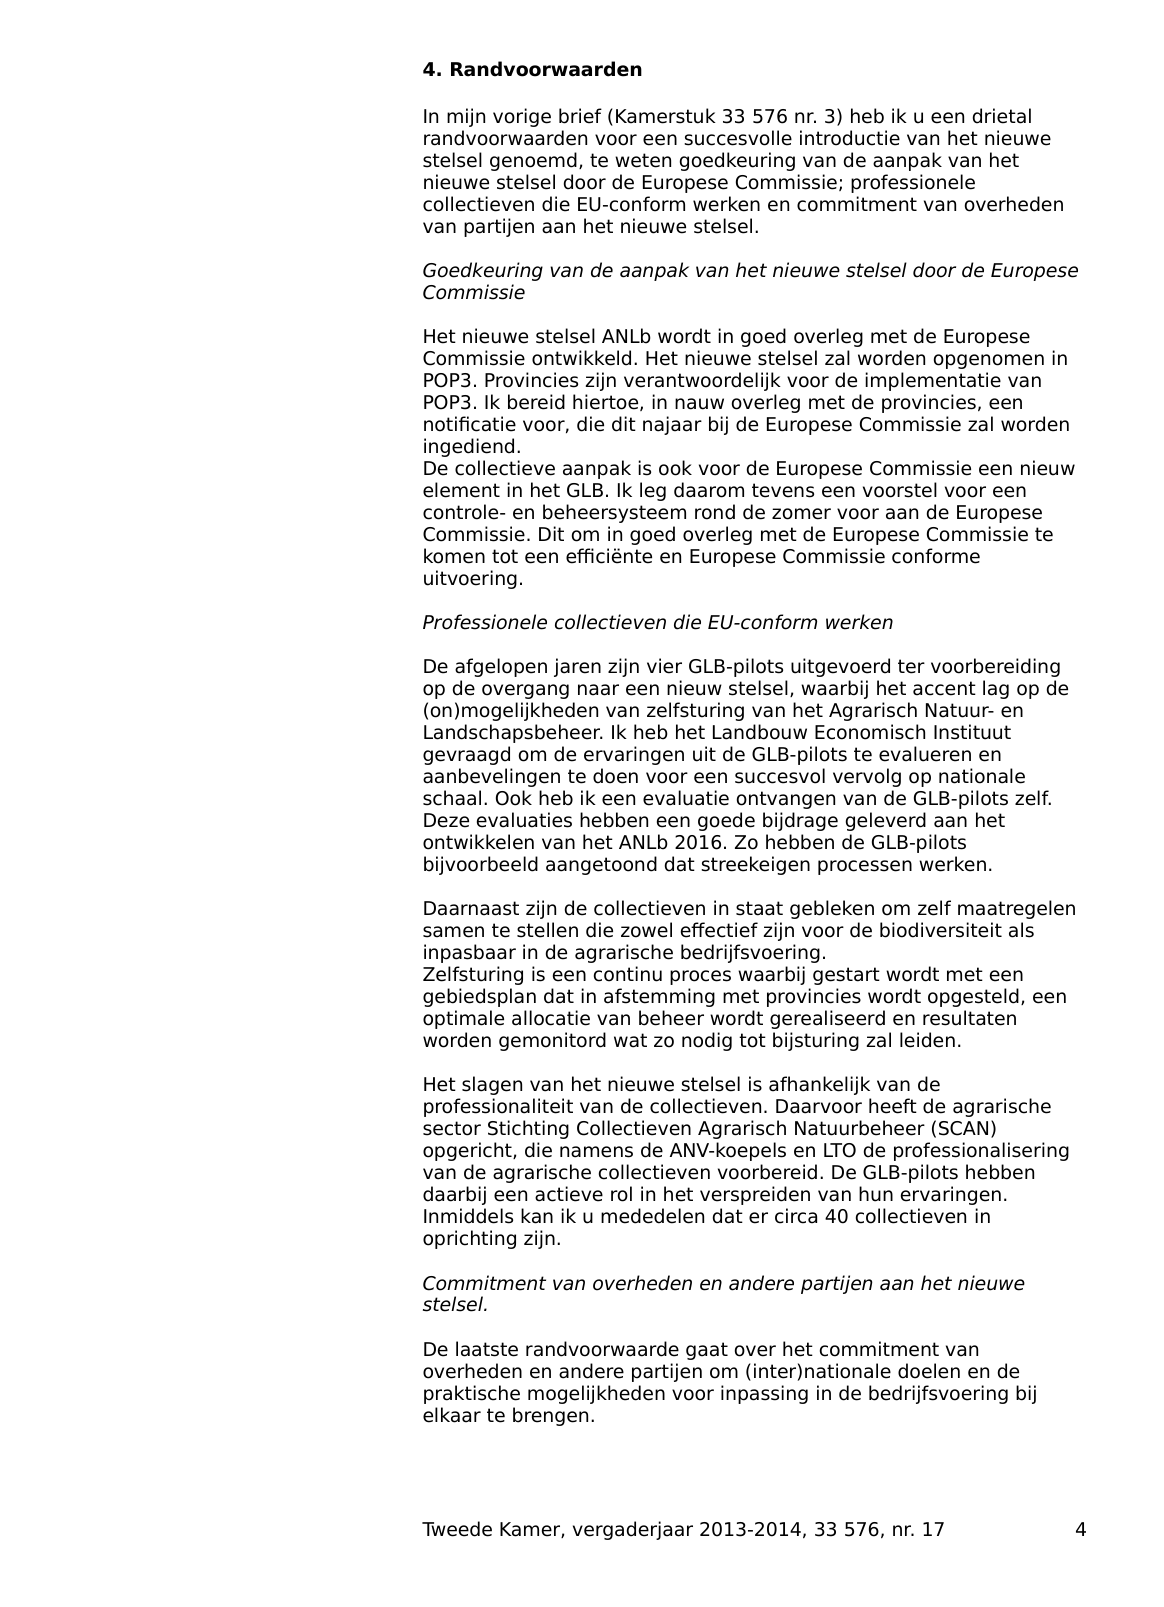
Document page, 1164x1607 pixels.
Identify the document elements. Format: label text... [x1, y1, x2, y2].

text Het nieuwe stelsel ANLb wordt in goed overleg met de Europese Commissie ontwikkeld. Het nieuwe stelsel zal worden opgenomen in POP3. Provincies zijn verantwoordelijk voor de implementatie van POP3. Ik bereid hiertoe, in nauw overleg met de provincies, een notificatie voor, die dit najaar bij de Europese Commissie zal worden ingediend. [422, 326, 1087, 458]
text Zelfsturing is een continu proces waarbij gestart wordt met een gebiedsplan dat in afstemming met provincies wordt opgesteld, een optimale allocatie van beheer wordt gerealiseerd en resultaten worden gemonitord wat zo nodig tot bijsturing zal leiden. [422, 964, 1087, 1052]
subtitle Professionele collectieven die EU-conform werken [422, 612, 1087, 634]
subtitle Goedkeuring van de aanpak van het nieuwe stelsel door de Europese Commissie [422, 260, 1087, 304]
subtitle Commitment van overheden en andere partijen aan het nieuwe stelsel. [422, 1272, 1087, 1316]
subtitle 4. Randvoorwaarden [422, 59, 1087, 81]
text De laatste randvoorwaarde gaat over het commitment van overheden en andere partijen om (inter)nationale doelen en de praktische mogelijkheden voor inpassing in de bedrijfsvoering bij elkaar te brengen. [422, 1338, 1087, 1426]
text De afgelopen jaren zijn vier GLB-pilots uitgevoerd ter voorbereiding op de overgang naar een nieuw stelsel, waarbij het accent lag op de (on)mogelijkheden van zelfsturing van het Agrarisch Natuur- en Landschapsbeheer. Ik heb het Landbouw Economisch Instituut gevraagd om de ervaringen uit de GLB-pilots te evalueren en aanbevelingen te doen voor een succesvol vervolg op nationale schaal. Ook heb ik een evaluatie ontvangen van de GLB-pilots zelf. Deze evaluaties hebben een goede bijdrage geleverd aan het ontwikkelen van het ANLb 2016. Zo hebben de GLB-pilots bijvoorbeeld aangetoond dat streekeigen processen werken. [422, 656, 1087, 876]
text In mijn vorige brief (Kamerstuk 33 576 nr. 3) heb ik u een drietal randvoorwaarden voor een succesvolle introductie van het nieuwe stelsel genoemd, te weten goedkeuring van de aanpak van het nieuwe stelsel door de Europese Commissie; professionele collectieven die EU-conform werken en commitment van overheden van partijen aan het nieuwe stelsel. [422, 106, 1087, 238]
text Het slagen van het nieuwe stelsel is afhankelijk van de professionaliteit van de collectieven. Daarvoor heeft de agrarische sector Stichting Collectieven Agrarisch Natuurbeheer (SCAN) opgericht, die namens de ANV-koepels en LTO de professionalisering van de agrarische collectieven voorbereid. De GLB-pilots hebben daarbij een actieve rol in het verspreiden van hun ervaringen. Inmiddels kan ik u mededelen dat er circa 40 collectieven in oprichting zijn. [422, 1074, 1087, 1250]
text Daarnaast zijn de collectieven in staat gebleken om zelf maatregelen samen te stellen die zowel effectief zijn voor de biodiversiteit als inpasbaar in de agrarische bedrijfsvoering. [422, 898, 1087, 964]
text De collectieve aanpak is ook voor de Europese Commissie een nieuw element in het GLB. Ik leg daarom tevens een voorstel voor een controle- en beheersysteem rond de zomer voor aan de Europese Commissie. Dit om in goed overleg met de Europese Commissie te komen tot een efficiënte en Europese Commissie conforme uitvoering. [422, 458, 1087, 590]
